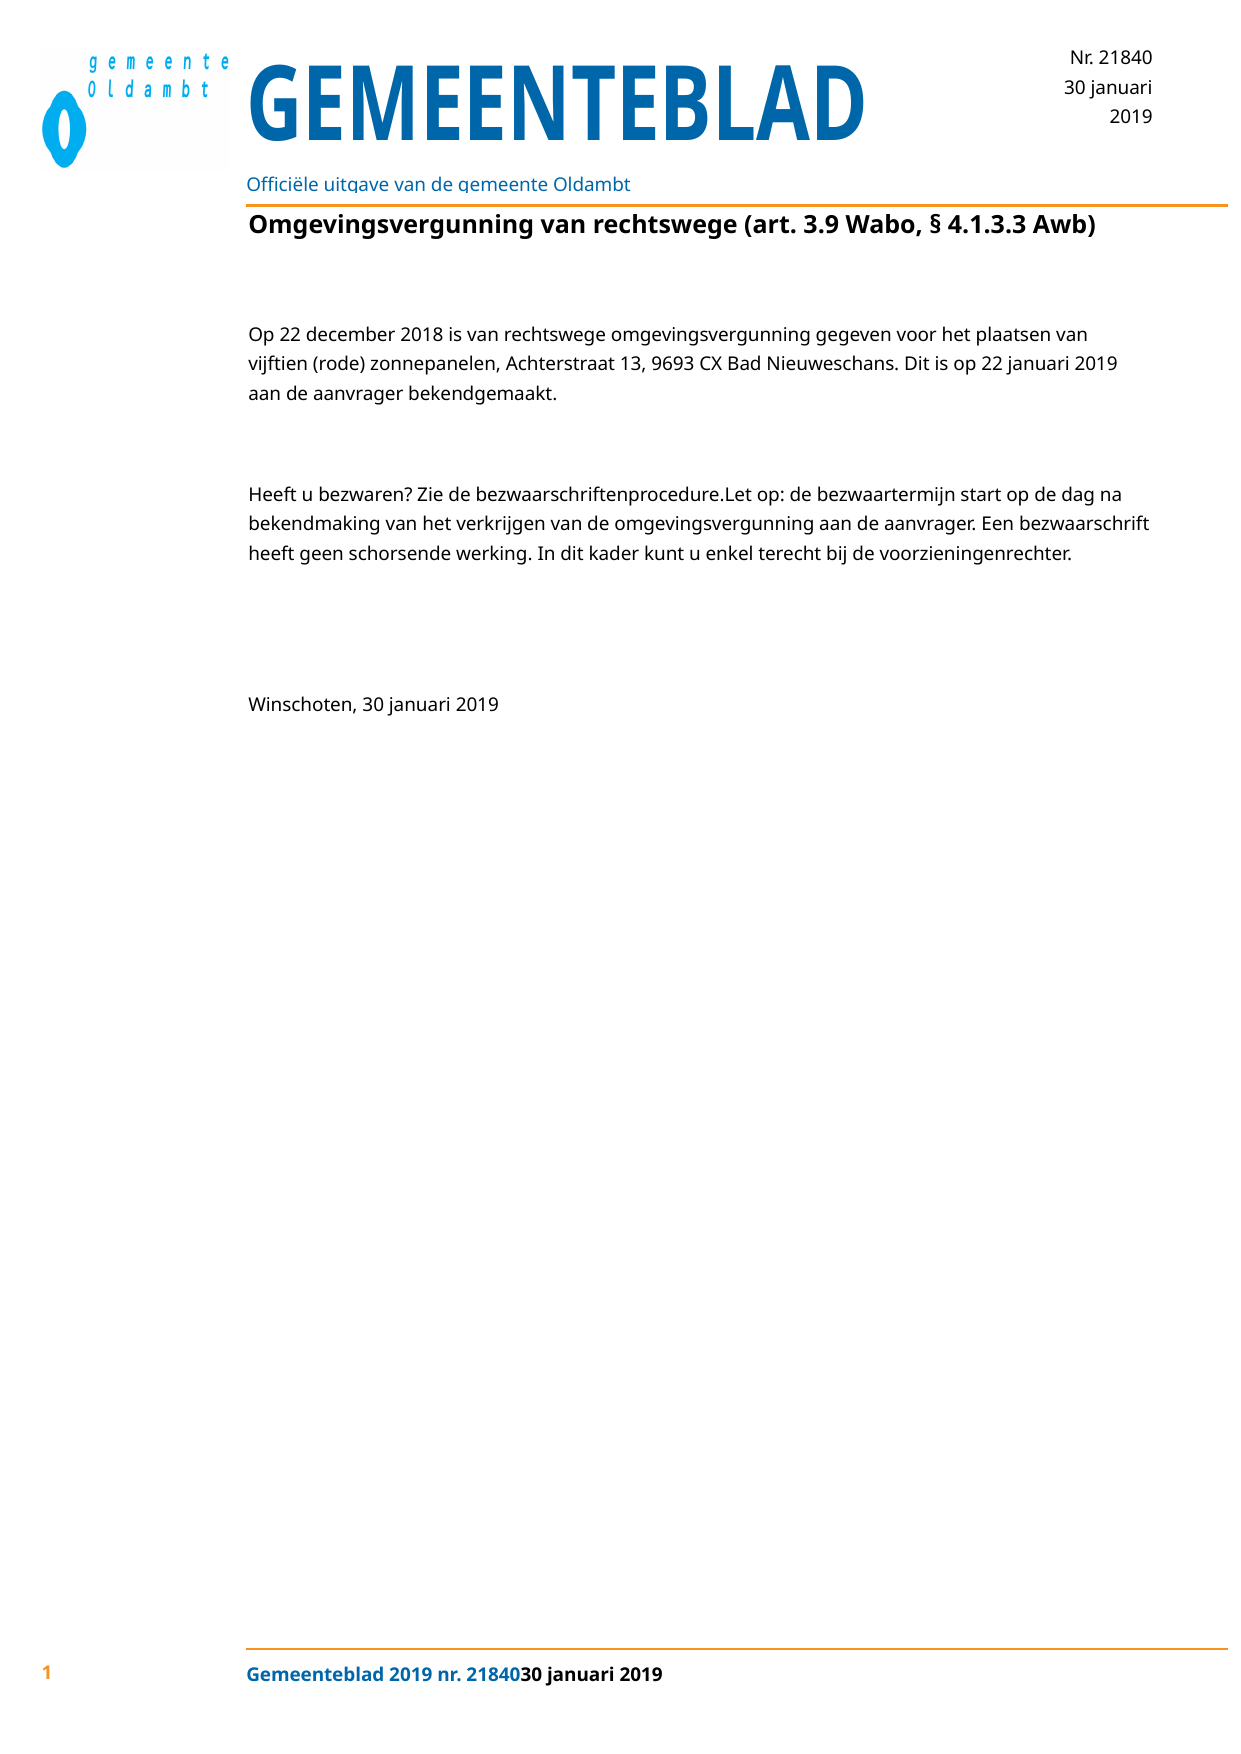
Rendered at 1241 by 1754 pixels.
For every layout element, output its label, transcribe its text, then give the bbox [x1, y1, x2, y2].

picture [41, 47, 231, 172]
text Omgevingsvergunning van rechtswege (art. 3.9 Wabo, § 4.1.3.3 Awb) [248, 207, 1152, 241]
text Winschoten, 30 januari 2019 [248, 691, 1152, 717]
text Op 22 december 2018 is van rechtswege omgevingsvergunning gegeven voor het plaatsen van vijftien (rode) zonnepanelen, Achterstraat 13, 9693 CX Bad Nieuweschans. Dit is op 22 januari 2019 aan de aanvrager bekendgemaakt. [248, 321, 1152, 406]
text Heeft u bezwaren? Zie de bezwaarschriftenprocedure.Let op: de bezwaartermijn start op de dag na bekendmaking van het verkrijgen van de omgevingsvergunning aan de aanvrager. Een bezwaarschrift heeft geen schorsende werking. In dit kader kunt u enkel terecht bij de voorzieningenrechter. [248, 481, 1152, 566]
